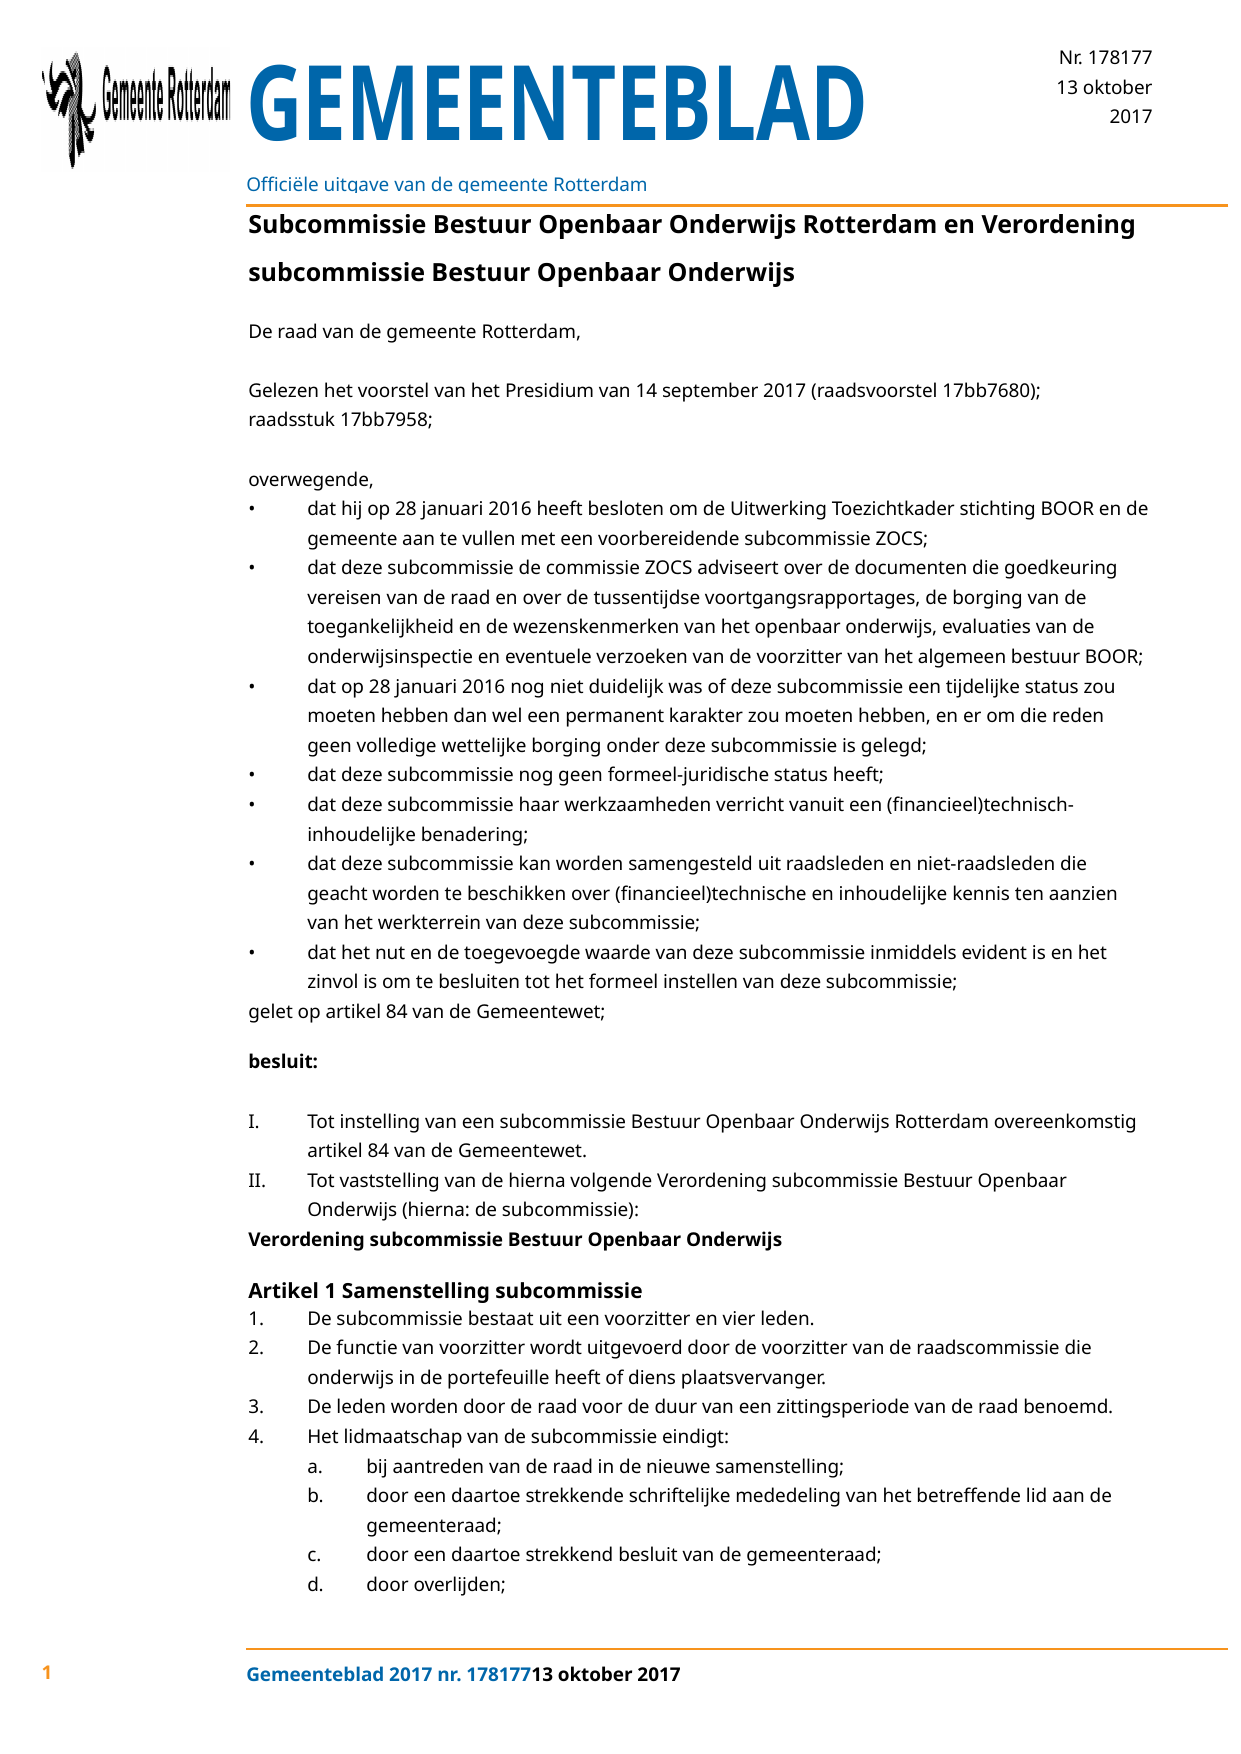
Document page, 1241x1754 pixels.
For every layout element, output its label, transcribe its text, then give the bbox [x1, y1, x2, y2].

list dat hij op 28 januari 2016 heeft besloten om de Uitwerking Toezichtkader stichting BOOR en de gemeente aan te vullen met een voorbereidende subcommissie ZOCS; [248, 495, 1152, 551]
list Tot instelling van een subcommissie Bestuur Openbaar Onderwijs Rotterdam overeenkomstig artikel 84 van de Gemeentewet. [248, 1108, 1152, 1163]
text overwegende, [248, 466, 1152, 492]
list door een daartoe strekkende schriftelijke mededeling van het betreffende lid aan de gemeenteraad; [307, 1482, 1152, 1538]
text Artikel 1 Samenstelling subcommissie [248, 1277, 1152, 1305]
list door overlijden; [307, 1571, 1152, 1597]
list Het lidmaatschap van de subcommissie eindigt: [248, 1423, 1152, 1449]
list door een daartoe strekkend besluit van de gemeenteraad; [307, 1542, 1152, 1567]
text besluit: [248, 1049, 1152, 1074]
list dat het nut en de toegevoegde waarde van deze subcommissie inmiddels evident is en het zinvol is om te besluiten tot het formeel instellen van deze subcommissie; [248, 939, 1152, 994]
list De subcommissie bestaat uit een voorzitter en vier leden. [248, 1305, 1152, 1331]
list dat op 28 januari 2016 nog niet duidelijk was of deze subcommissie een tijdelijke status zou moeten hebben dan wel een permanent karakter zou moeten hebben, en er om die reden geen volledige wettelijke borging onder deze subcommissie is gelegd; [248, 673, 1152, 758]
text De raad van de gemeente Rotterdam, [248, 318, 1152, 344]
text Subcommissie Bestuur Openbaar Onderwijs Rotterdam en Verordening subcommissie Bestuur Openbaar Onderwijs [248, 207, 1152, 288]
list bij aantreden van de raad in de nieuwe samenstelling; [307, 1453, 1152, 1479]
list dat deze subcommissie haar werkzaamheden verricht vanuit een (financieel)technisch-inhoudelijke benadering; [248, 791, 1152, 847]
text Gelezen het voorstel van het Presidium van 14 september 2017 (raadsvoorstel 17bb7680); raadsstuk 17bb7958; [248, 377, 1152, 432]
list dat deze subcommissie kan worden samengesteld uit raadsleden en niet-raadsleden die geacht worden te beschikken over (financieel)technische en inhoudelijke kennis ten aanzien van het werkterrein van deze subcommissie; [248, 850, 1152, 935]
picture [41, 47, 231, 172]
list De leden worden door de raad voor de duur van een zittingsperiode van de raad benoemd. [248, 1394, 1152, 1419]
list dat deze subcommissie de commissie ZOCS adviseert over de documenten die goedkeuring vereisen van de raad en over de tussentijdse voortgangsrapportages, de borging van de toegankelijkheid en de wezenskenmerken van het openbaar onderwijs, evaluaties van de onderwijsinspectie en eventuele verzoeken van de voorzitter van het algemeen bestuur BOOR; [248, 554, 1152, 669]
text Verordening subcommissie Bestuur Openbaar Onderwijs [248, 1226, 1152, 1252]
text gelet op artikel 84 van de Gemeentewet; [248, 998, 1152, 1024]
list dat deze subcommissie nog geen formeel-juridische status heeft; [248, 762, 1152, 787]
list Tot vaststelling van de hierna volgende Verordening subcommissie Bestuur Openbaar Onderwijs (hierna: de subcommissie): [248, 1167, 1152, 1222]
list De functie van voorzitter wordt uitgevoerd door de voorzitter van de raadscommissie die onderwijs in de portefeuille heeft of diens plaatsvervanger. [248, 1334, 1152, 1390]
